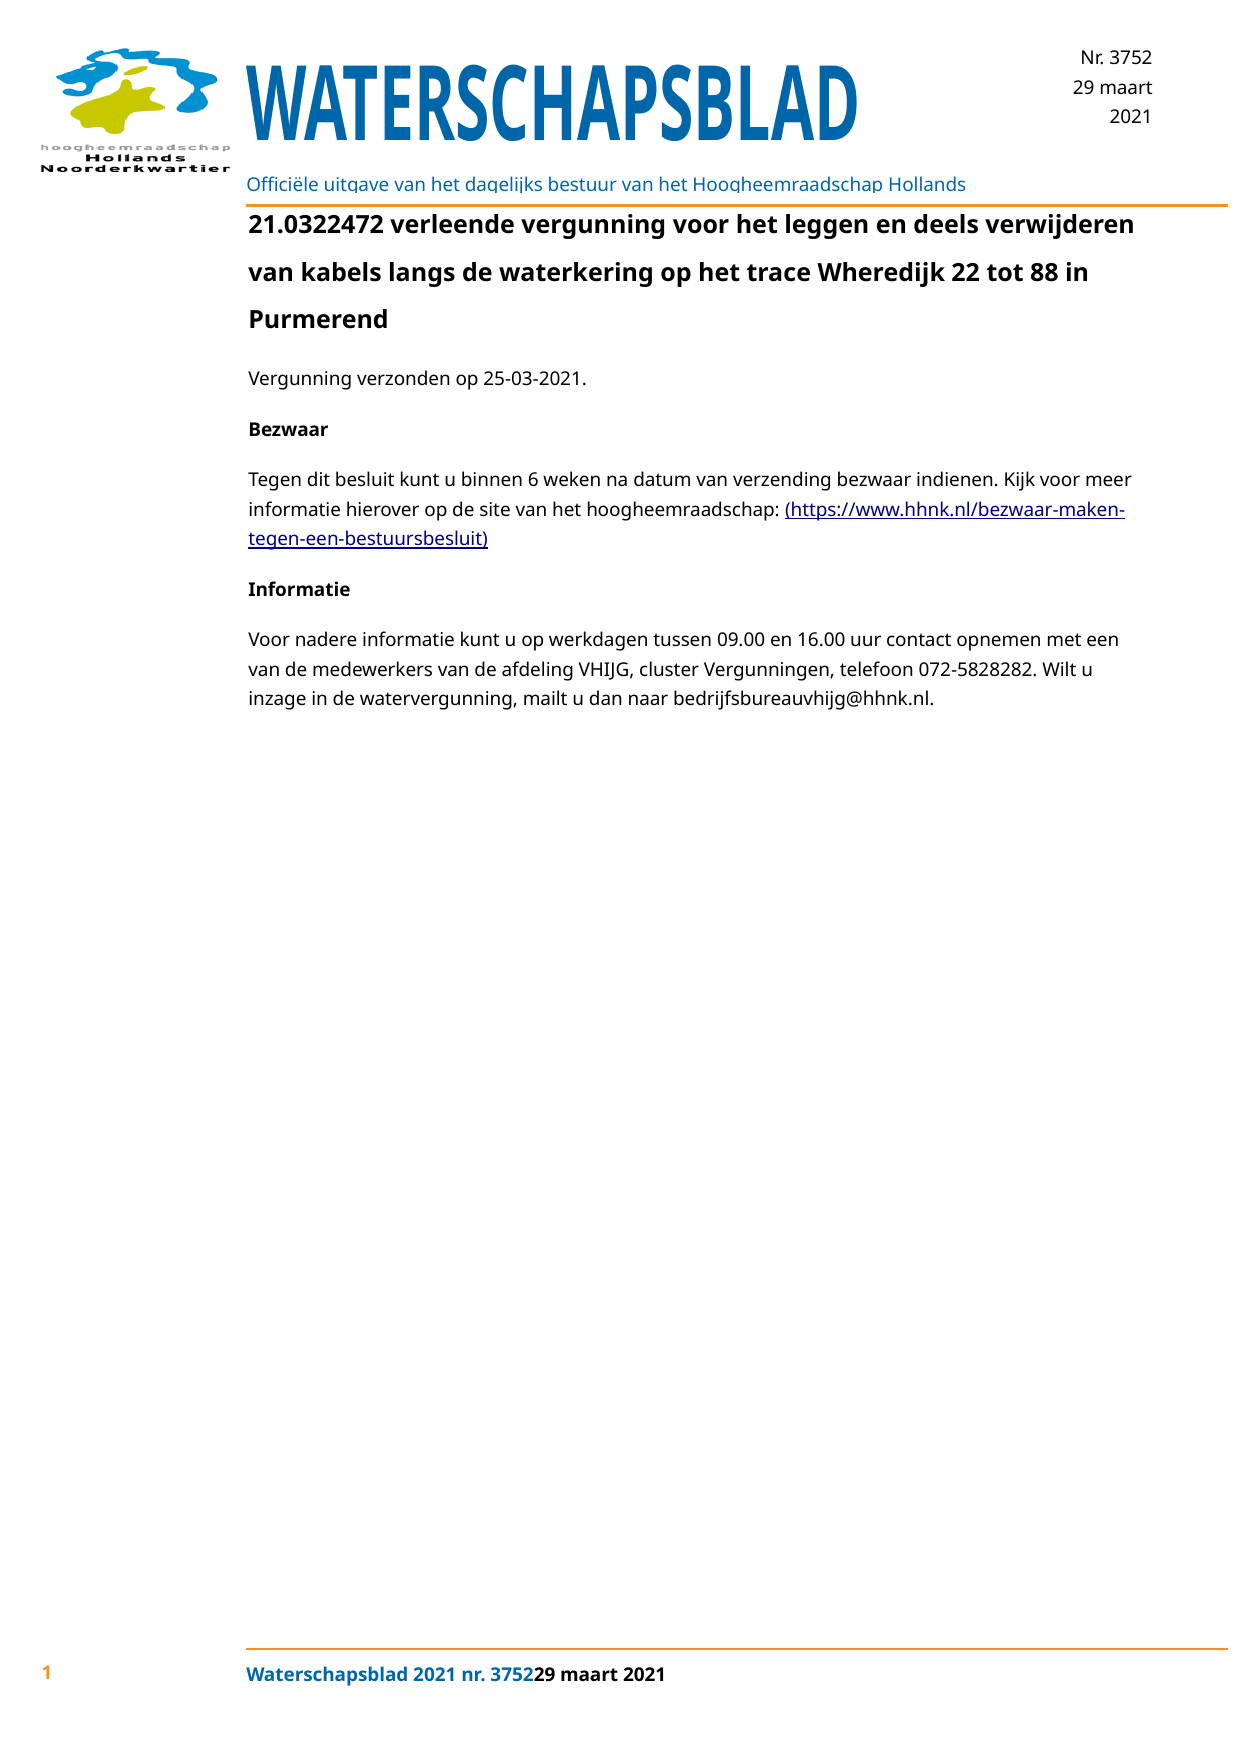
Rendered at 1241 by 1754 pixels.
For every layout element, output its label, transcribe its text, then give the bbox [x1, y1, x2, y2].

text Tegen dit besluit kunt u binnen 6 weken na datum van verzending bezwaar indienen. Kijk voor meer informatie hierover op de site van het hoogheemraadschap: (https://www.hhnk.nl/bezwaar-maken-tegen-een-bestuursbesluit) [248, 466, 1152, 551]
picture [41, 47, 231, 172]
text Bezwaar [248, 416, 1152, 442]
text Vergunning verzonden op 25-03-2021. [248, 366, 1152, 391]
text 21.0322472 verleende vergunning voor het leggen en deels verwijderen van kabels langs de waterkering op het trace Wheredijk 22 tot 88 in Purmerend [248, 207, 1152, 336]
text Informatie [248, 576, 1152, 602]
text Voor nadere informatie kunt u op werkdagen tussen 09.00 en 16.00 uur contact opnemen met een van de medewerkers van de afdeling VHIJG, cluster Vergunningen, telefoon 072-5828282. Wilt u inzage in de watervergunning, mailt u dan naar bedrijfsbureauvhijg@hhnk.nl. [248, 626, 1152, 711]
